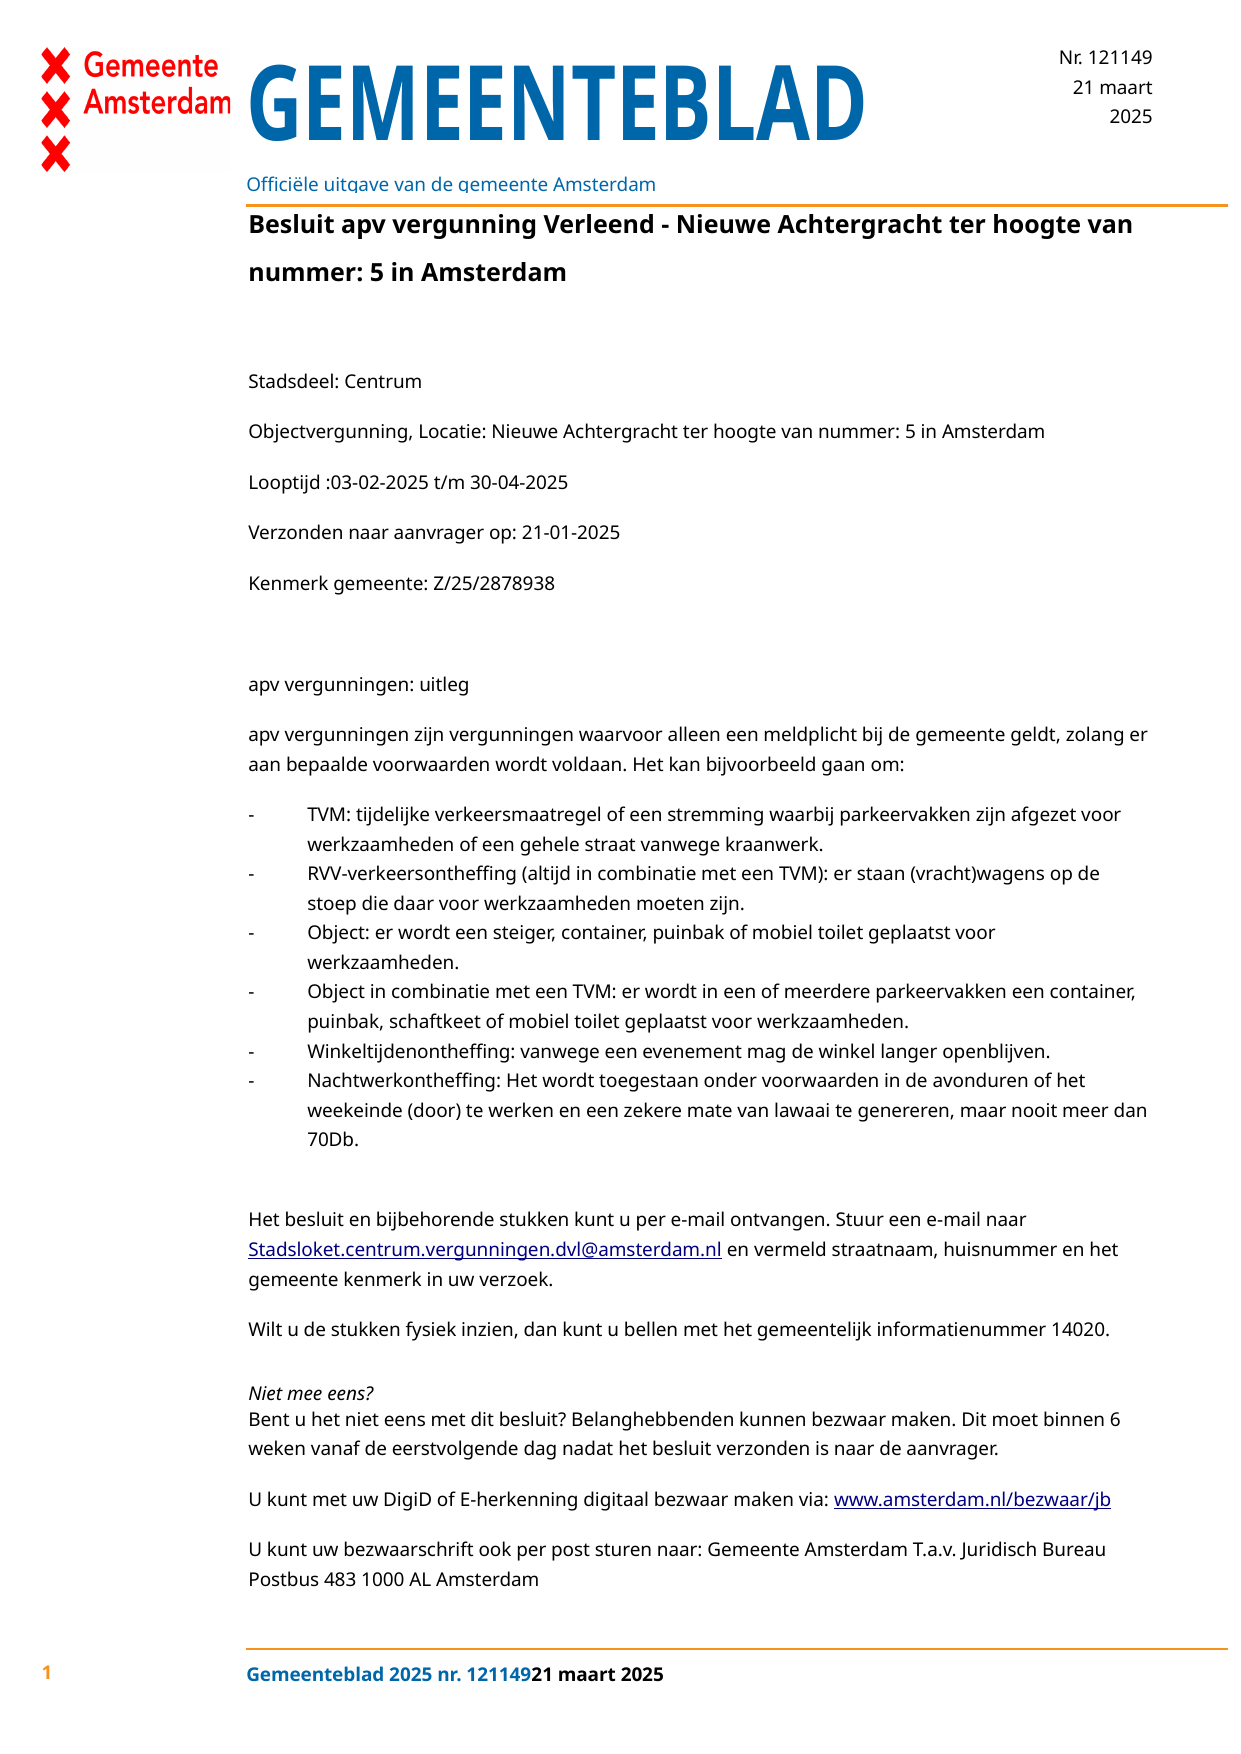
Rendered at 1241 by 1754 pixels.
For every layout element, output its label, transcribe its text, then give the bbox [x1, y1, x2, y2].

list TVM: tijdelijke verkeersmaatregel of een stremming waarbij parkeervakken zijn afgezet voor werkzaamheden of een gehele straat vanwege kraanwerk. [248, 801, 1152, 857]
list Winkeltijdenontheffing: vanwege een evenement mag de winkel langer openblijven. [248, 1038, 1152, 1064]
text U kunt met uw DigiD of E-herkenning digitaal bezwaar maken via: www.amsterdam.nl/bezwaar/jb [248, 1486, 1152, 1512]
list RVV-verkeersontheffing (altijd in combinatie met een TVM): er staan (vracht)wagens op de stoep die daar voor werkzaamheden moeten zijn. [248, 860, 1152, 916]
text Kenmerk gemeente: Z/25/2878938 [248, 570, 1152, 596]
text Stadsdeel: Centrum [248, 368, 1152, 394]
text apv vergunningen: uitleg [248, 671, 1152, 697]
text Wilt u de stukken fysiek inzien, dan kunt u bellen met het gemeentelijk informatienummer 14020. [248, 1316, 1152, 1342]
text U kunt uw bezwaarschrift ook per post sturen naar: Gemeente Amsterdam T.a.v. Juridisch Bureau Postbus 483 1000 AL Amsterdam [248, 1536, 1152, 1592]
text apv vergunningen zijn vergunningen waarvoor alleen een meldplicht bij de gemeente geldt, zolang er aan bepaalde voorwaarden wordt voldaan. Het kan bijvoorbeeld gaan om: [248, 721, 1152, 777]
text Verzonden naar aanvrager op: 21-01-2025 [248, 519, 1152, 545]
list Nachtwerkontheffing: Het wordt toegestaan onder voorwaarden in de avonduren of het weekeinde (door) te werken en een zekere mate van lawaai te genereren, maar nooit meer dan 70Db. [248, 1067, 1152, 1152]
list Object: er wordt een steiger, container, puinbak of mobiel toilet geplaatst voor werkzaamheden. [248, 919, 1152, 975]
text Besluit apv vergunning Verleend - Nieuwe Achtergracht ter hoogte van nummer: 5 in Amsterdam [248, 207, 1152, 288]
text Het besluit en bijbehorende stukken kunt u per e-mail ontvangen. Stuur een e-mail naar Stadsloket.centrum.vergunningen.dvl@amsterdam.nl en vermeld straatnaam, huisnummer en het gemeente kenmerk in uw verzoek. [248, 1207, 1152, 1292]
text Objectvergunning, Locatie: Nieuwe Achtergracht ter hoogte van nummer: 5 in Amsterdam [248, 419, 1152, 444]
picture [41, 47, 231, 172]
text Looptijd :03-02-2025 t/m 30-04-2025 [248, 469, 1152, 495]
text Bent u het niet eens met dit besluit? Belanghebbenden kunnen bezwaar maken. Dit moet binnen 6 weken vanaf de eerstvolgende dag nadat het besluit verzonden is naar de aanvrager. [248, 1406, 1152, 1461]
list Object in combinatie met een TVM: er wordt in een of meerdere parkeervakken een container, puinbak, schaftkeet of mobiel toilet geplaatst voor werkzaamheden. [248, 979, 1152, 1034]
text Niet mee eens? [248, 1380, 1152, 1406]
